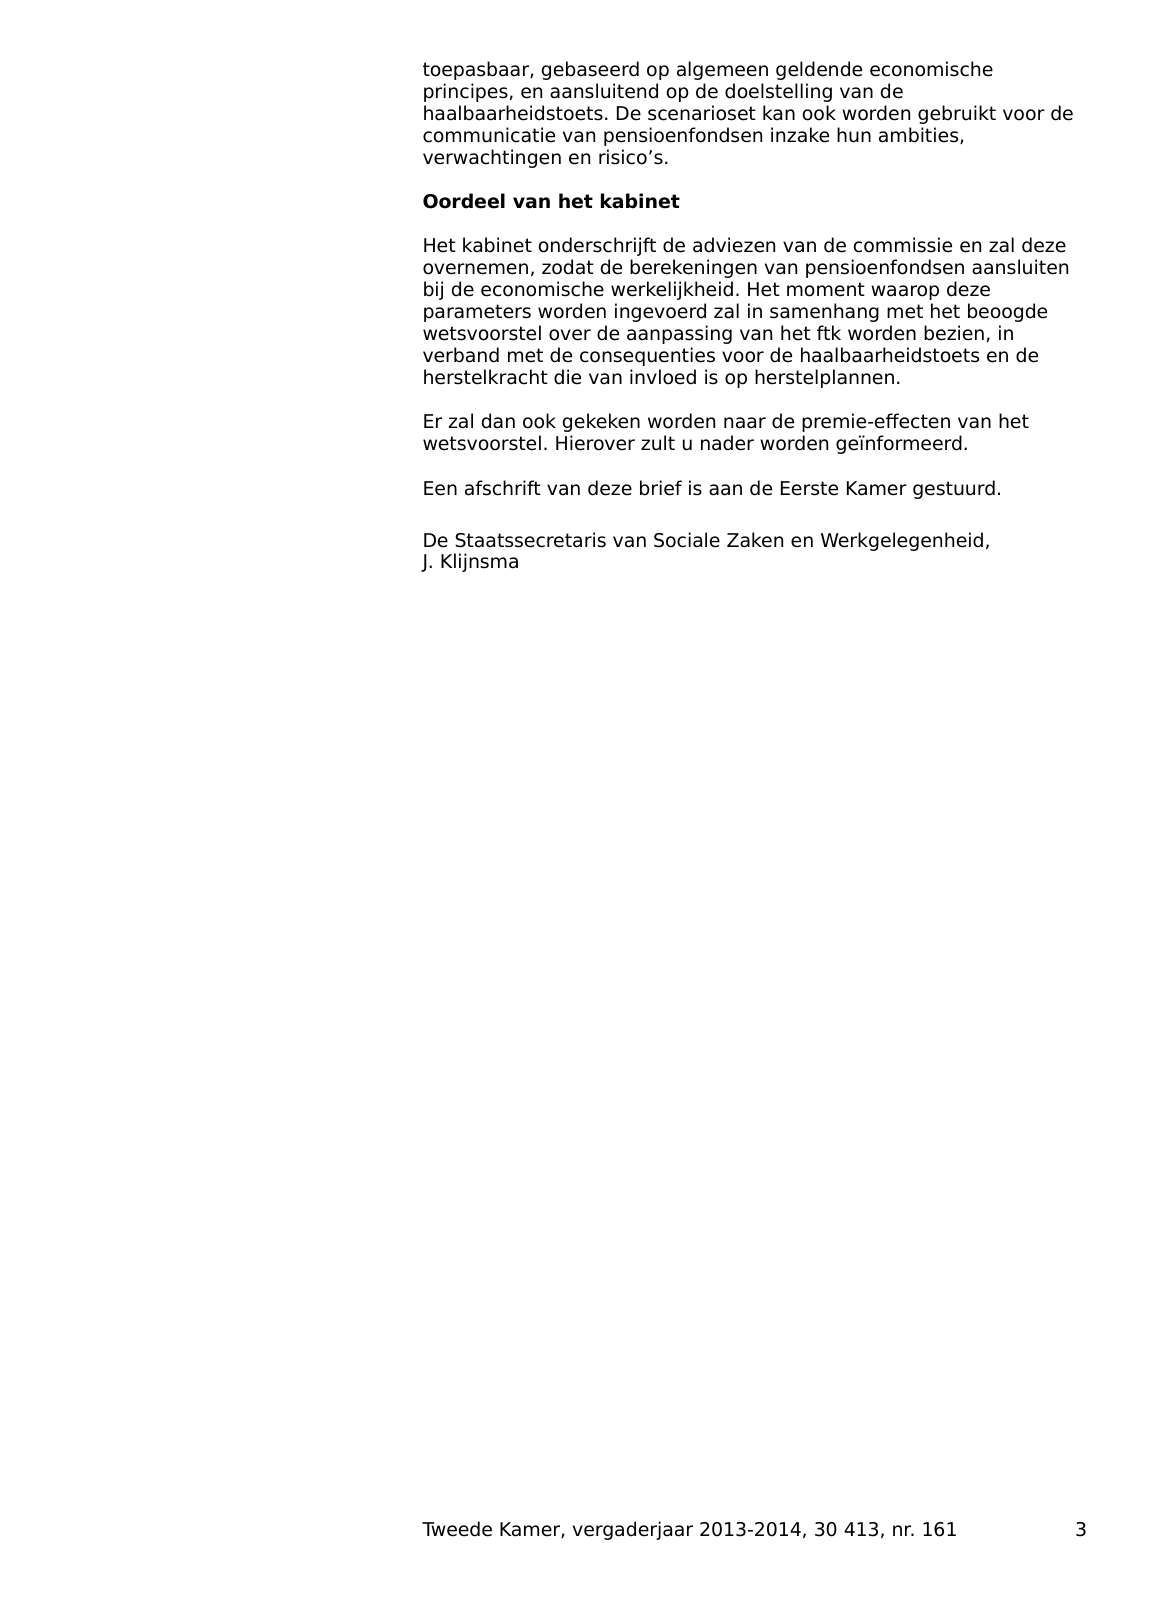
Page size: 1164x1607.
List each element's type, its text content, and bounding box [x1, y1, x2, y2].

text Een afschrift van deze brief is aan de Eerste Kamer gestuurd. [422, 477, 1087, 499]
text Er zal dan ook gekeken worden naar de premie-effecten van het wetsvoorstel. Hierover zult u nader worden geïnformeerd. [422, 411, 1087, 455]
text Het kabinet onderschrijft de adviezen van de commissie en zal deze overnemen, zodat de berekeningen van pensioenfondsen aansluiten bij de economische werkelijkheid. Het moment waarop deze parameters worden ingevoerd zal in samenhang met het beoogde wetsvoorstel over de aanpassing van het ftk worden bezien, in verband met de consequenties voor de haalbaarheidstoets en de herstelkracht die van invloed is op herstelplannen. [422, 235, 1087, 389]
text toepasbaar, gebaseerd op algemeen geldende economische principes, en aansluitend op de doelstelling van de haalbaarheidstoets. De scenarioset kan ook worden gebruikt voor de communicatie van pensioenfondsen inzake hun ambities, verwachtingen en risico’s. [422, 59, 1087, 169]
text De Staatssecretaris van Sociale Zaken en Werkgelegenheid, J. Klijnsma [422, 529, 1087, 573]
subtitle Oordeel van het kabinet [422, 191, 1087, 213]
